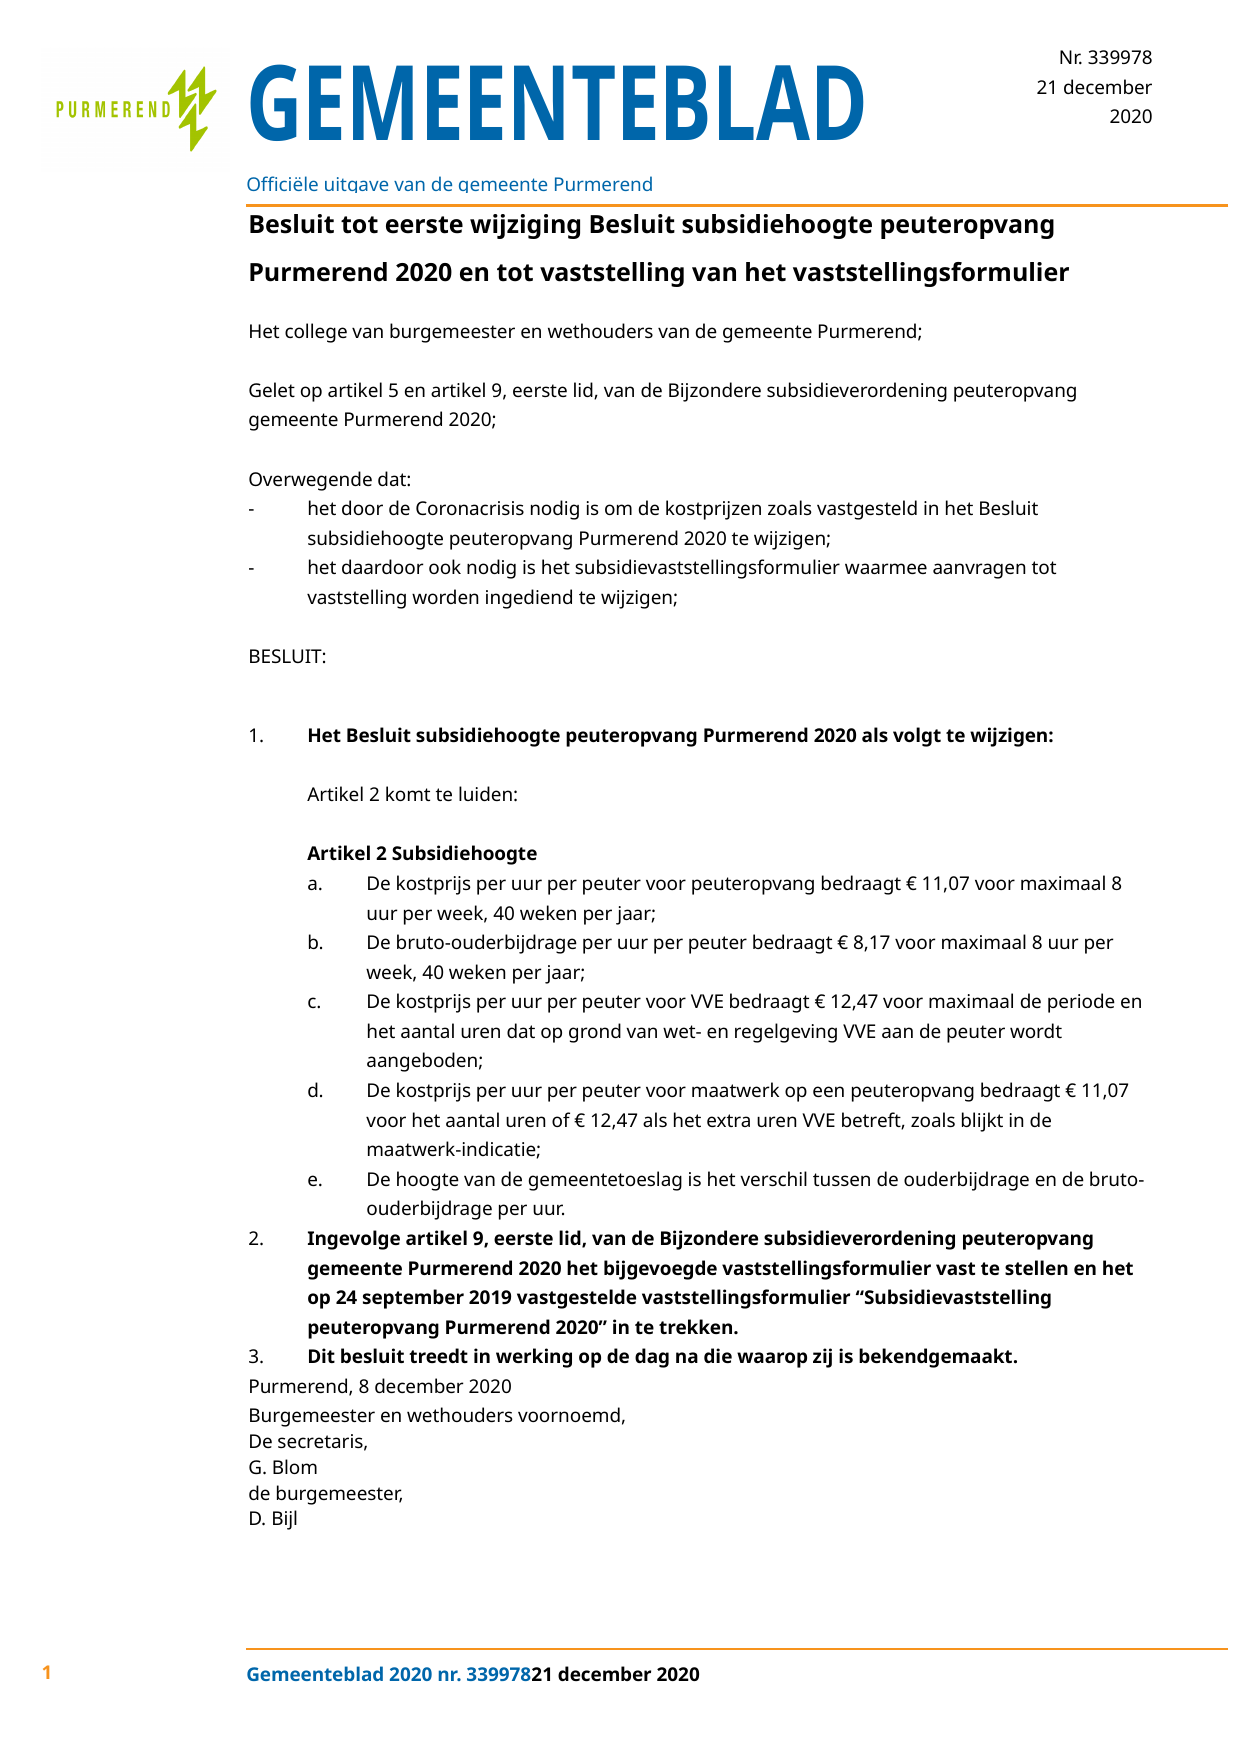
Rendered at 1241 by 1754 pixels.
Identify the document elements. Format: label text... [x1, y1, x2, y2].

list De bruto-ouderbijdrage per uur per peuter bedraagt € 8,17 voor maximaal 8 uur per week, 40 weken per jaar; [307, 929, 1152, 984]
list Dit besluit treedt in werking op de dag na die waarop zij is bekendgemaakt. [248, 1343, 1152, 1369]
text BESLUIT: [248, 643, 1152, 669]
text D. Bijl [248, 1506, 1152, 1531]
list De hoogte van de gemeentetoeslag is het verschil tussen de ouderbijdrage en de bruto-ouderbijdrage per uur. [307, 1166, 1152, 1221]
text Het college van burgemeester en wethouders van de gemeente Purmerend; [248, 318, 1152, 344]
list het daardoor ook nodig is het subsidievaststellingsformulier waarmee aanvragen tot vaststelling worden ingediend te wijzigen; [248, 554, 1152, 610]
list het door de Coronacrisis nodig is om de kostprijzen zoals vastgesteld in het Besluit subsidiehoogte peuteropvang Purmerend 2020 te wijzigen; [248, 495, 1152, 551]
picture [41, 47, 231, 172]
text Purmerend, 8 december 2020 [248, 1373, 1152, 1399]
list De kostprijs per uur per peuter voor peuteropvang bedraagt € 11,07 voor maximaal 8 uur per week, 40 weken per jaar; [307, 870, 1152, 925]
text G. Blom [248, 1454, 1152, 1480]
list Ingevolge artikel 9, eerste lid, van de Bijzondere subsidieverordening peuteropvang gemeente Purmerend 2020 het bijgevoegde vaststellingsformulier vast te stellen en het op 24 september 2019 vastgestelde vaststellingsformulier “Subsidievaststelling peuteropvang Purmerend 2020” in te trekken. [248, 1225, 1152, 1339]
list Artikel 2 Subsidiehoogte [248, 841, 1152, 866]
text de burgemeester, [248, 1480, 1152, 1506]
text Besluit tot eerste wijziging Besluit subsidiehoogte peuteropvang Purmerend 2020 en tot vaststelling van het vaststellingsformulier [248, 207, 1152, 288]
text Overwegende dat: [248, 466, 1152, 492]
list De kostprijs per uur per peuter voor VVE bedraagt € 12,47 voor maximaal de periode en het aantal uren dat op grond van wet- en regelgeving VVE aan de peuter wordt aangeboden; [307, 988, 1152, 1073]
text Gelet op artikel 5 en artikel 9, eerste lid, van de Bijzondere subsidieverordening peuteropvang gemeente Purmerend 2020; [248, 377, 1152, 432]
list Artikel 2 komt te luiden: [248, 781, 1152, 807]
list De kostprijs per uur per peuter voor maatwerk op een peuteropvang bedraagt € 11,07 voor het aantal uren of € 12,47 als het extra uren VVE betreft, zoals blijkt in de maatwerk-indicatie; [307, 1077, 1152, 1162]
text De secretaris, [248, 1428, 1152, 1454]
list Het Besluit subsidiehoogte peuteropvang Purmerend 2020 als volgt te wijzigen: [248, 722, 1152, 748]
text Burgemeester en wethouders voornoemd, [248, 1403, 1152, 1428]
